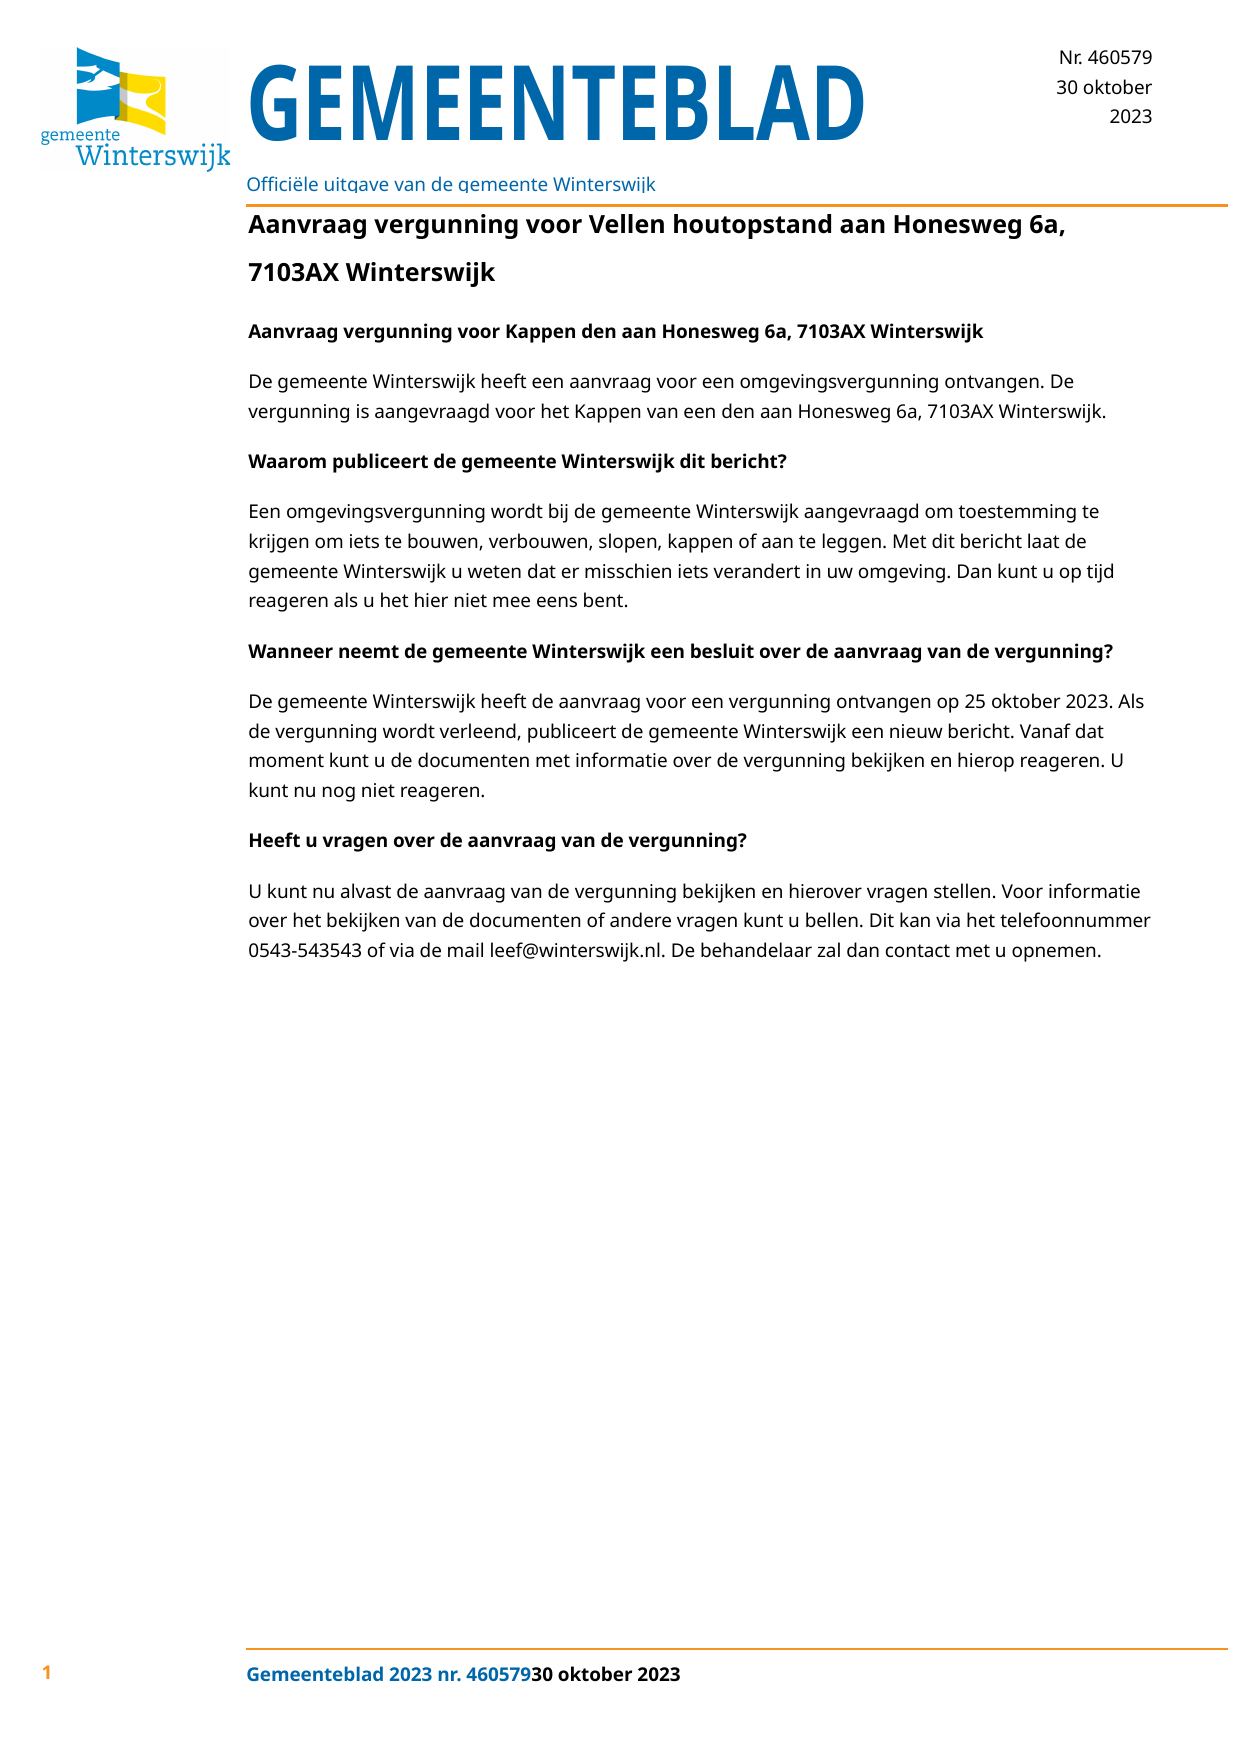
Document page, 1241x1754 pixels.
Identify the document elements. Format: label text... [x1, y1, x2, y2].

text Aanvraag vergunning voor Kappen den aan Honesweg 6a, 7103AX Winterswijk [248, 318, 1152, 344]
text Heeft u vragen over de aanvraag van de vergunning? [248, 827, 1152, 853]
text Waarom publiceert de gemeente Winterswijk dit bericht? [248, 448, 1152, 474]
text Wanneer neemt de gemeente Winterswijk een besluit over de aanvraag van de vergunning? [248, 638, 1152, 664]
picture [41, 47, 231, 172]
text U kunt nu alvast de aanvraag van de vergunning bekijken en hierover vragen stellen. Voor informatie over het bekijken van de documenten of andere vragen kunt u bellen. Dit kan via het telefoonnummer 0543-543543 of via de mail leef@winterswijk.nl. De behandelaar zal dan contact met u opnemen. [248, 878, 1152, 963]
picture [225, 153, 231, 162]
text Aanvraag vergunning voor Vellen houtopstand aan Honesweg 6a, 7103AX Winterswijk [248, 207, 1152, 288]
text De gemeente Winterswijk heeft de aanvraag voor een vergunning ontvangen op 25 oktober 2023. Als de vergunning wordt verleend, publiceert de gemeente Winterswijk een nieuw bericht. Vanaf dat moment kunt u de documenten met informatie over de vergunning bekijken en hierop reageren. U kunt nu nog niet reageren. [248, 688, 1152, 803]
text De gemeente Winterswijk heeft een aanvraag voor een omgevingsvergunning ontvangen. De vergunning is aangevraagd voor het Kappen van een den aan Honesweg 6a, 7103AX Winterswijk. [248, 368, 1152, 424]
text Een omgevingsvergunning wordt bij de gemeente Winterswijk aangevraagd om toestemming te krijgen om iets te bouwen, verbouwen, slopen, kappen of aan te leggen. Met dit bericht laat de gemeente Winterswijk u weten dat er misschien iets verandert in uw omgeving. Dan kunt u op tijd reageren als u het hier niet mee eens bent. [248, 499, 1152, 613]
